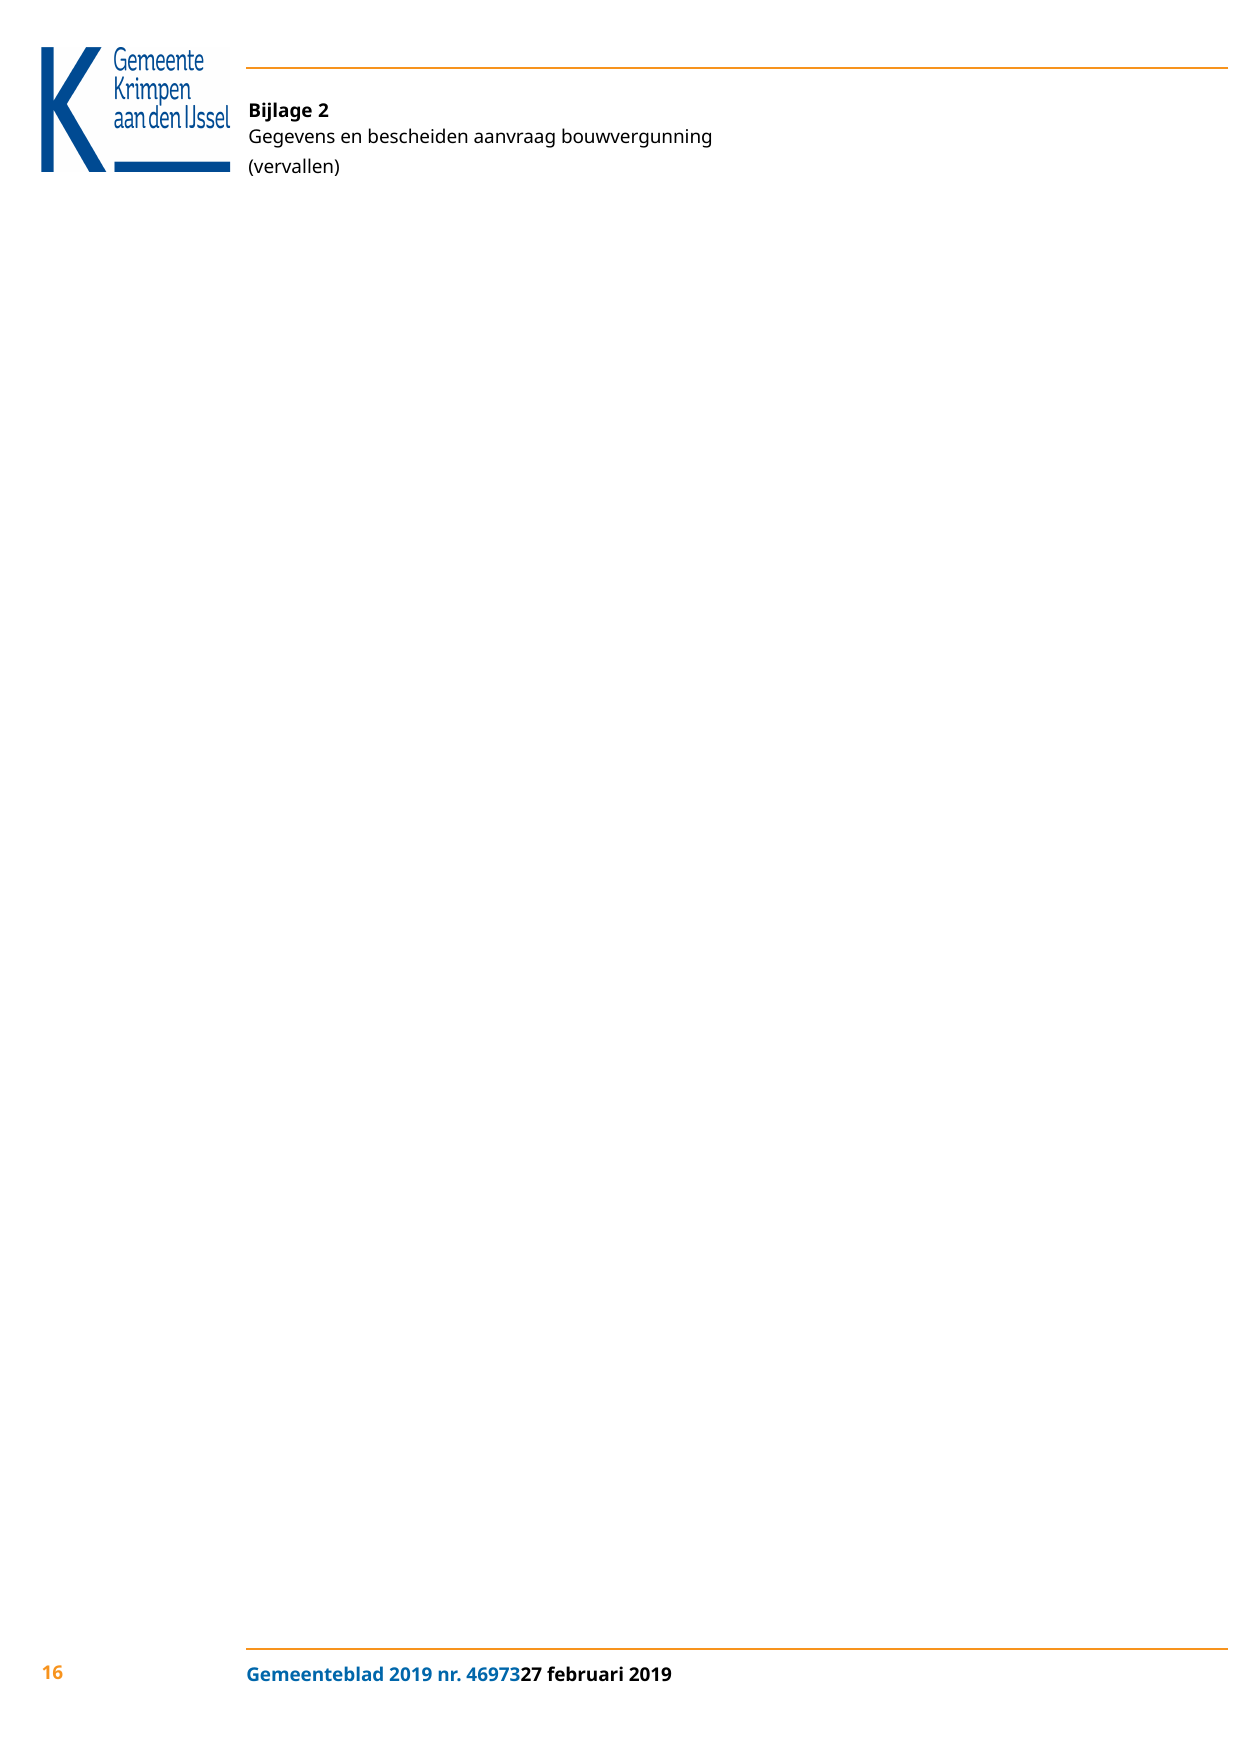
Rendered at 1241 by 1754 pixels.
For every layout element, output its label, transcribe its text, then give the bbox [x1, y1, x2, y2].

picture [41, 47, 231, 172]
text (vervallen) [248, 153, 1152, 179]
text Bijlage 2 [248, 95, 1152, 123]
text Gegevens en bescheiden aanvraag bouwvergunning [248, 123, 1152, 149]
